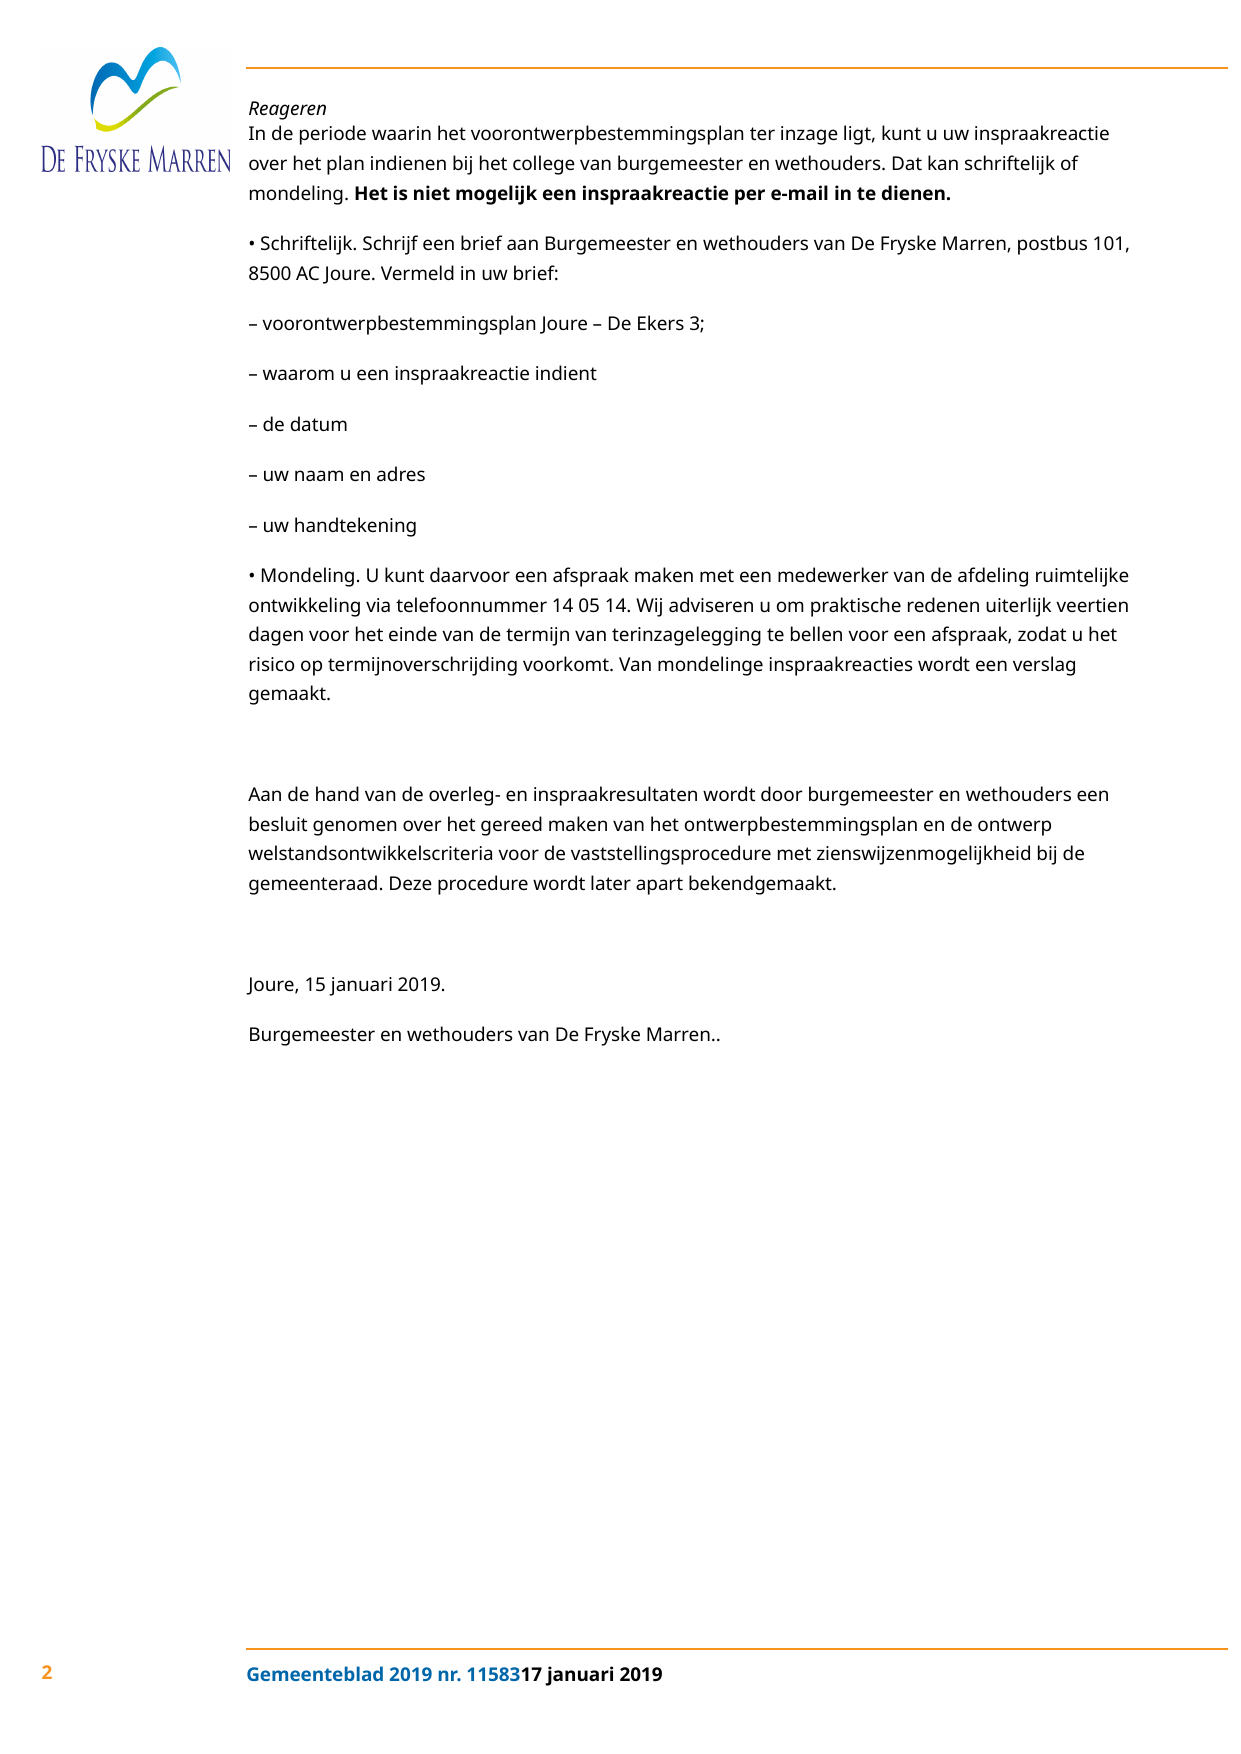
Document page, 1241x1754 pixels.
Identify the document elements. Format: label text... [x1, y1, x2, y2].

text – uw handtekening [248, 512, 1152, 537]
text Joure, 15 januari 2019. [248, 971, 1152, 997]
text – voorontwerpbestemmingsplan Joure – De Ekers 3; [248, 310, 1152, 336]
text Aan de hand van de overleg- en inspraakresultaten wordt door burgemeester en wethouders een besluit genomen over het gereed maken van het ontwerpbestemmingsplan en de ontwerp welstandsontwikkelscriteria voor de vaststellingsprocedure met zienswijzenmogelijkheid bij de gemeenteraad. Deze procedure wordt later apart bekendgemaakt. [248, 781, 1152, 896]
picture [41, 47, 231, 172]
text – uw naam en adres [248, 461, 1152, 487]
text – waarom u een inspraakreactie indient [248, 361, 1152, 386]
text Burgemeester en wethouders van De Fryske Marren.. [248, 1021, 1152, 1047]
text In de periode waarin het voorontwerpbestemmingsplan ter inzage ligt, kunt u uw inspraakreactie over het plan indienen bij het college van burgemeester en wethouders. Dat kan schriftelijk of mondeling. Het is niet mogelijk een inspraakreactie per e-mail in te dienen. [248, 121, 1152, 205]
text – de datum [248, 411, 1152, 437]
text • Mondeling. U kunt daarvoor een afspraak maken met een medewerker van de afdeling ruimtelijke ontwikkeling via telefoonnummer 14 05 14. Wij adviseren u om praktische redenen uiterlijk veertien dagen voor het einde van de termijn van terinzagelegging te bellen voor een afspraak, zodat u het risico op termijnoverschrijding voorkomt. Van mondelinge inspraakreacties wordt een verslag gemaakt. [248, 562, 1152, 706]
text Reageren [248, 95, 1152, 121]
text • Schriftelijk. Schrijf een brief aan Burgemeester en wethouders van De Fryske Marren, postbus 101, 8500 AC Joure. Vermeld in uw brief: [248, 230, 1152, 285]
